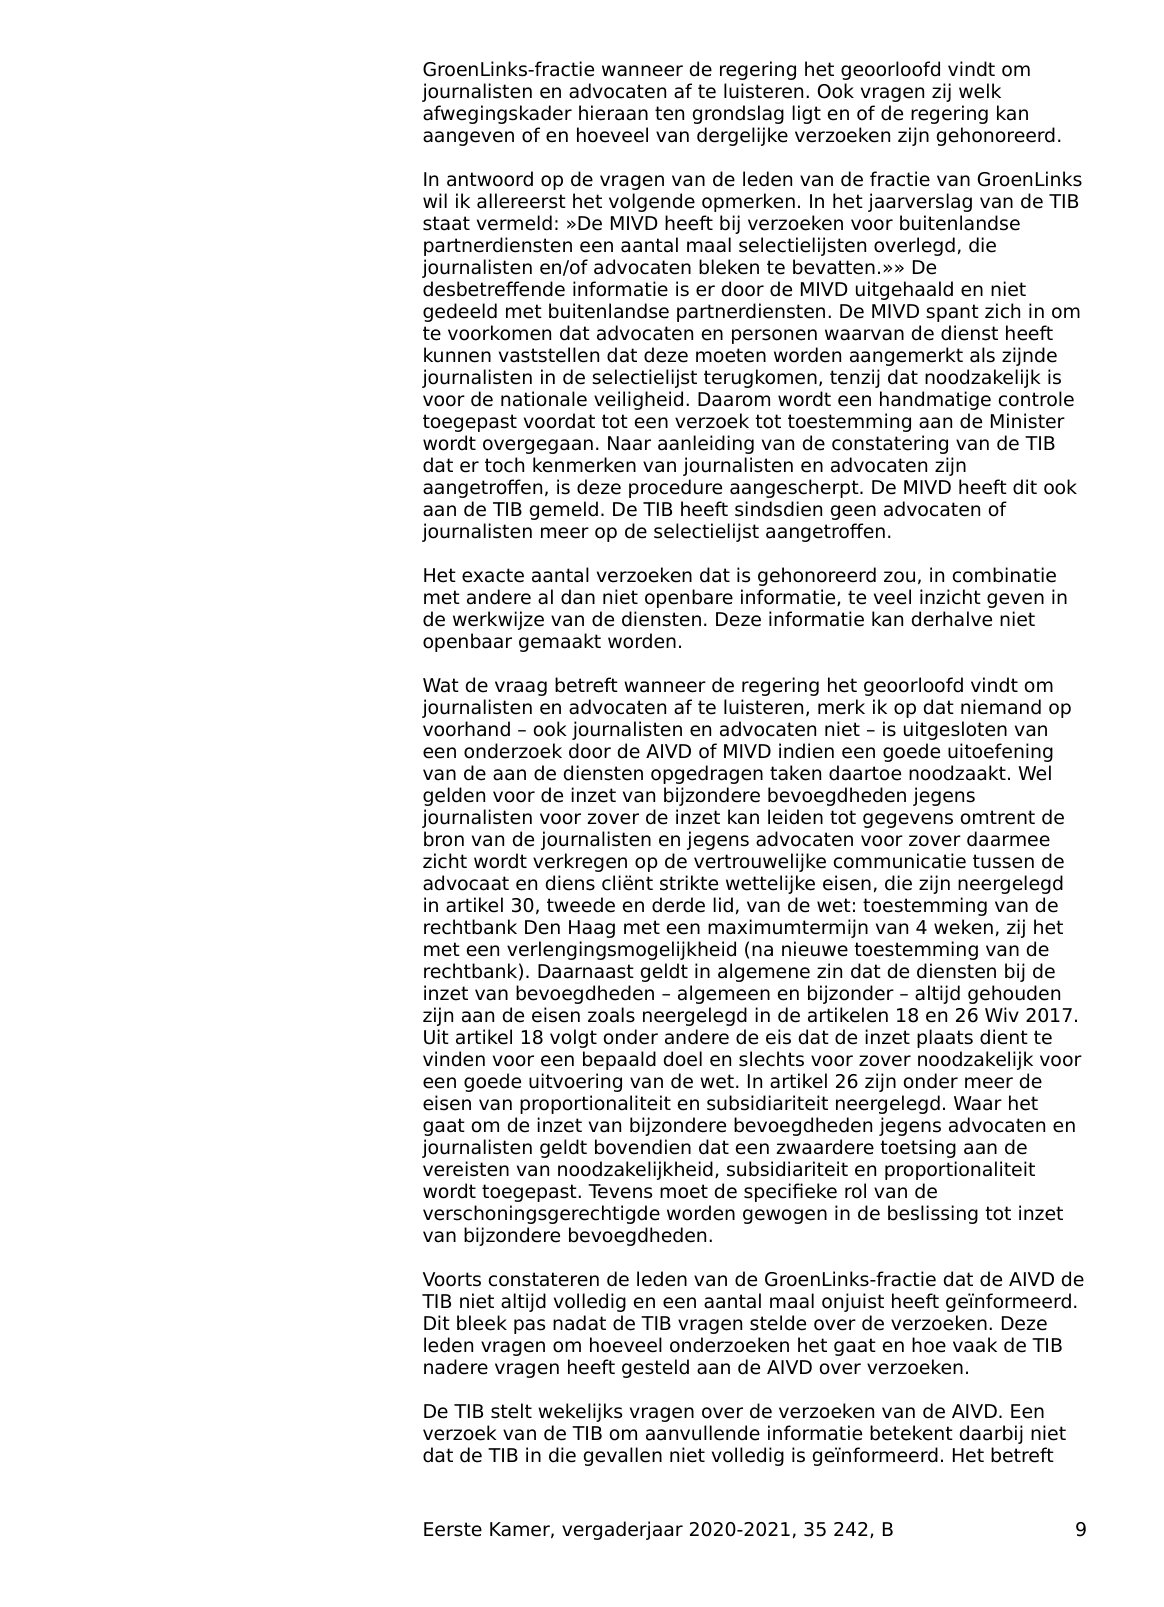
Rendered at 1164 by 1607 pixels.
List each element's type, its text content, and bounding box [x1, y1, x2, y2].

text De TIB stelt wekelijks vragen over de verzoeken van de AIVD. Een verzoek van de TIB om aanvullende informatie betekent daarbij niet dat de TIB in die gevallen niet volledig is geïnformeerd. Het betreft [422, 1401, 1087, 1467]
text GroenLinks-fractie wanneer de regering het geoorloofd vindt om journalisten en advocaten af te luisteren. Ook vragen zij welk afwegingskader hieraan ten grondslag ligt en of de regering kan aangeven of en hoeveel van dergelijke verzoeken zijn gehonoreerd. [422, 59, 1087, 147]
text Wat de vraag betreft wanneer de regering het geoorloofd vindt om journalisten en advocaten af te luisteren, merk ik op dat niemand op voorhand – ook journalisten en advocaten niet – is uitgesloten van een onderzoek door de AIVD of MIVD indien een goede uitoefening van de aan de diensten opgedragen taken daartoe noodzaakt. Wel gelden voor de inzet van bijzondere bevoegdheden jegens journalisten voor zover de inzet kan leiden tot gegevens omtrent de bron van de journalisten en jegens advocaten voor zover daarmee zicht wordt verkregen op de vertrouwelijke communicatie tussen de advocaat en diens cliënt strikte wettelijke eisen, die zijn neergelegd in artikel 30, tweede en derde lid, van de wet: toestemming van de rechtbank Den Haag met een maximumtermijn van 4 weken, zij het met een verlengingsmogelijkheid (na nieuwe toestemming van de rechtbank). Daarnaast geldt in algemene zin dat de diensten bij de inzet van bevoegdheden – algemeen en bijzonder – altijd gehouden zijn aan de eisen zoals neergelegd in de artikelen 18 en 26 Wiv 2017. Uit artikel 18 volgt onder andere de eis dat de inzet plaats dient te vinden voor een bepaald doel en slechts voor zover noodzakelijk voor een goede uitvoering van de wet. In artikel 26 zijn onder meer de eisen van proportionaliteit en subsidiariteit neergelegd. Waar het gaat om de inzet van bijzondere bevoegdheden jegens advocaten en journalisten geldt bovendien dat een zwaardere toetsing aan de vereisten van noodzakelijkheid, subsidiariteit en proportionaliteit wordt toegepast. Tevens moet de specifieke rol van de verschoningsgerechtigde worden gewogen in de beslissing tot inzet van bijzondere bevoegdheden. [422, 675, 1087, 1247]
text In antwoord op de vragen van de leden van de fractie van GroenLinks wil ik allereerst het volgende opmerken. In het jaarverslag van de TIB staat vermeld: »De MIVD heeft bij verzoeken voor buitenlandse partnerdiensten een aantal maal selectielijsten overlegd, die journalisten en/of advocaten bleken te bevatten.»» De desbetreffende informatie is er door de MIVD uitgehaald en niet gedeeld met buitenlandse partnerdiensten. De MIVD spant zich in om te voorkomen dat advocaten en personen waarvan de dienst heeft kunnen vaststellen dat deze moeten worden aangemerkt als zijnde journalisten in de selectielijst terugkomen, tenzij dat noodzakelijk is voor de nationale veiligheid. Daarom wordt een handmatige controle toegepast voordat tot een verzoek tot toestemming aan de Minister wordt overgegaan. Naar aanleiding van de constatering van de TIB dat er toch kenmerken van journalisten en advocaten zijn aangetroffen, is deze procedure aangescherpt. De MIVD heeft dit ook aan de TIB gemeld. De TIB heeft sindsdien geen advocaten of journalisten meer op de selectielijst aangetroffen. [422, 169, 1087, 543]
text Voorts constateren de leden van de GroenLinks-fractie dat de AIVD de TIB niet altijd volledig en een aantal maal onjuist heeft geïnformeerd. Dit bleek pas nadat de TIB vragen stelde over de verzoeken. Deze leden vragen om hoeveel onderzoeken het gaat en hoe vaak de TIB nadere vragen heeft gesteld aan de AIVD over verzoeken. [422, 1269, 1087, 1379]
text Het exacte aantal verzoeken dat is gehonoreerd zou, in combinatie met andere al dan niet openbare informatie, te veel inzicht geven in de werkwijze van de diensten. Deze informatie kan derhalve niet openbaar gemaakt worden. [422, 565, 1087, 653]
